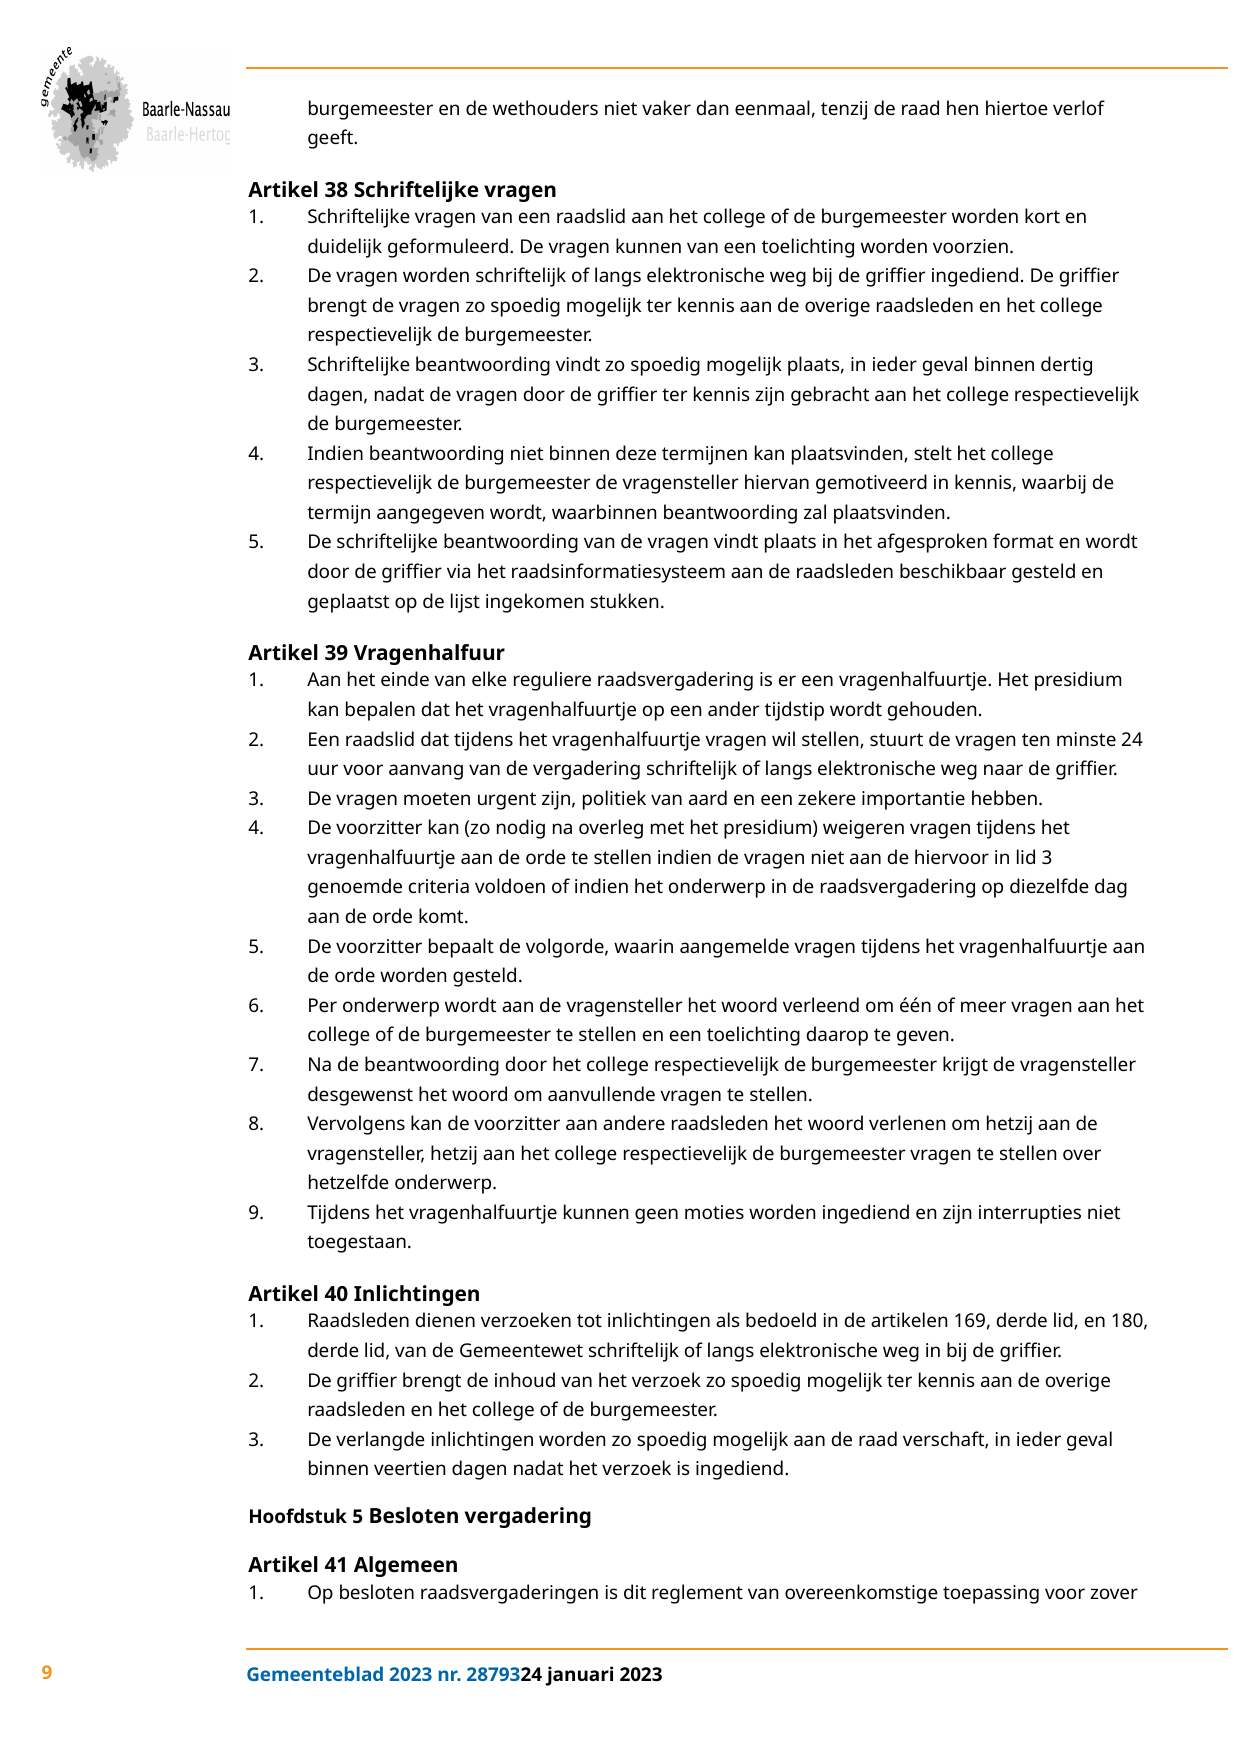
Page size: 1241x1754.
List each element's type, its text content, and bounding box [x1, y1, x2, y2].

text Hoofdstuk 5 Besloten vergadering [248, 1501, 1152, 1529]
list De verlangde inlichtingen worden zo spoedig mogelijk aan de raad verschaft, in ieder geval binnen veertien dagen nadat het verzoek is ingediend. [248, 1426, 1152, 1481]
list De vragen moeten urgent zijn, politiek van aard en een zekere importantie hebben. [248, 785, 1152, 811]
list De vragen worden schriftelijk of langs elektronische weg bij de griffier ingediend. De griffier brengt de vragen zo spoedig mogelijk ter kennis aan de overige raadsleden en het college respectievelijk de burgemeester. [248, 262, 1152, 347]
text Artikel 39 Vragenhalfuur [248, 638, 1152, 667]
text Artikel 41 Algemeen [248, 1550, 1152, 1579]
list Na de beantwoording door het college respectievelijk de burgemeester krijgt de vragensteller desgewenst het woord om aanvullende vragen te stellen. [248, 1051, 1152, 1107]
list Op besloten raadsvergaderingen is dit reglement van overeenkomstige toepassing voor zover [248, 1579, 1152, 1604]
list De voorzitter bepaalt de volgorde, waarin aangemelde vragen tijdens het vragenhalfuurtje aan de orde worden gesteld. [248, 933, 1152, 988]
list De griffier brengt de inhoud van het verzoek zo spoedig mogelijk ter kennis aan de overige raadsleden en het college of de burgemeester. [248, 1367, 1152, 1422]
list Vervolgens kan de voorzitter aan andere raadsleden het woord verlenen om hetzij aan de vragensteller, hetzij aan het college respectievelijk de burgemeester vragen te stellen over hetzelfde onderwerp. [248, 1110, 1152, 1195]
list Schriftelijke beantwoording vindt zo spoedig mogelijk plaats, in ieder geval binnen dertig dagen, nadat de vragen door de griffier ter kennis zijn gebracht aan het college respectievelijk de burgemeester. [248, 351, 1152, 436]
picture [41, 47, 231, 172]
list Een raadslid dat tijdens het vragenhalfuurtje vragen wil stellen, stuurt de vragen ten minste 24 uur voor aanvang van de vergadering schriftelijk of langs elektronische weg naar de griffier. [248, 726, 1152, 781]
list Raadsleden dienen verzoeken tot inlichtingen als bedoeld in de artikelen 169, derde lid, en 180, derde lid, van de Gemeentewet schriftelijk of langs elektronische weg in bij de griffier. [248, 1308, 1152, 1363]
text Artikel 38 Schriftelijke vragen [248, 175, 1152, 203]
list Per onderwerp wordt aan de vragensteller het woord verleend om één of meer vragen aan het college of de burgemeester te stellen en een toelichting daarop te geven. [248, 992, 1152, 1047]
list Aan het einde van elke reguliere raadsvergadering is er een vragenhalfuurtje. Het presidium kan bepalen dat het vragenhalfuurtje op een ander tijdstip wordt gehouden. [248, 667, 1152, 722]
list Tijdens het vragenhalfuurtje kunnen geen moties worden ingediend en zijn interrupties niet toegestaan. [248, 1199, 1152, 1254]
text Artikel 40 Inlichtingen [248, 1279, 1152, 1308]
list burgemeester en de wethouders niet vaker dan eenmaal, tenzij de raad hen hiertoe verlof geeft. [248, 95, 1152, 150]
list De schriftelijke beantwoording van de vragen vindt plaats in het afgesproken format en wordt door de griffier via het raadsinformatiesysteem aan de raadsleden beschikbaar gesteld en geplaatst op de lijst ingekomen stukken. [248, 529, 1152, 613]
list Schriftelijke vragen van een raadslid aan het college of de burgemeester worden kort en duidelijk geformuleerd. De vragen kunnen van een toelichting worden voorzien. [248, 203, 1152, 258]
list De voorzitter kan (zo nodig na overleg met het presidium) weigeren vragen tijdens het vragenhalfuurtje aan de orde te stellen indien de vragen niet aan de hiervoor in lid 3 genoemde criteria voldoen of indien het onderwerp in de raadsvergadering op diezelfde dag aan de orde komt. [248, 814, 1152, 929]
list Indien beantwoording niet binnen deze termijnen kan plaatsvinden, stelt het college respectievelijk de burgemeester de vragensteller hiervan gemotiveerd in kennis, waarbij de termijn aangegeven wordt, waarbinnen beantwoording zal plaatsvinden. [248, 440, 1152, 525]
